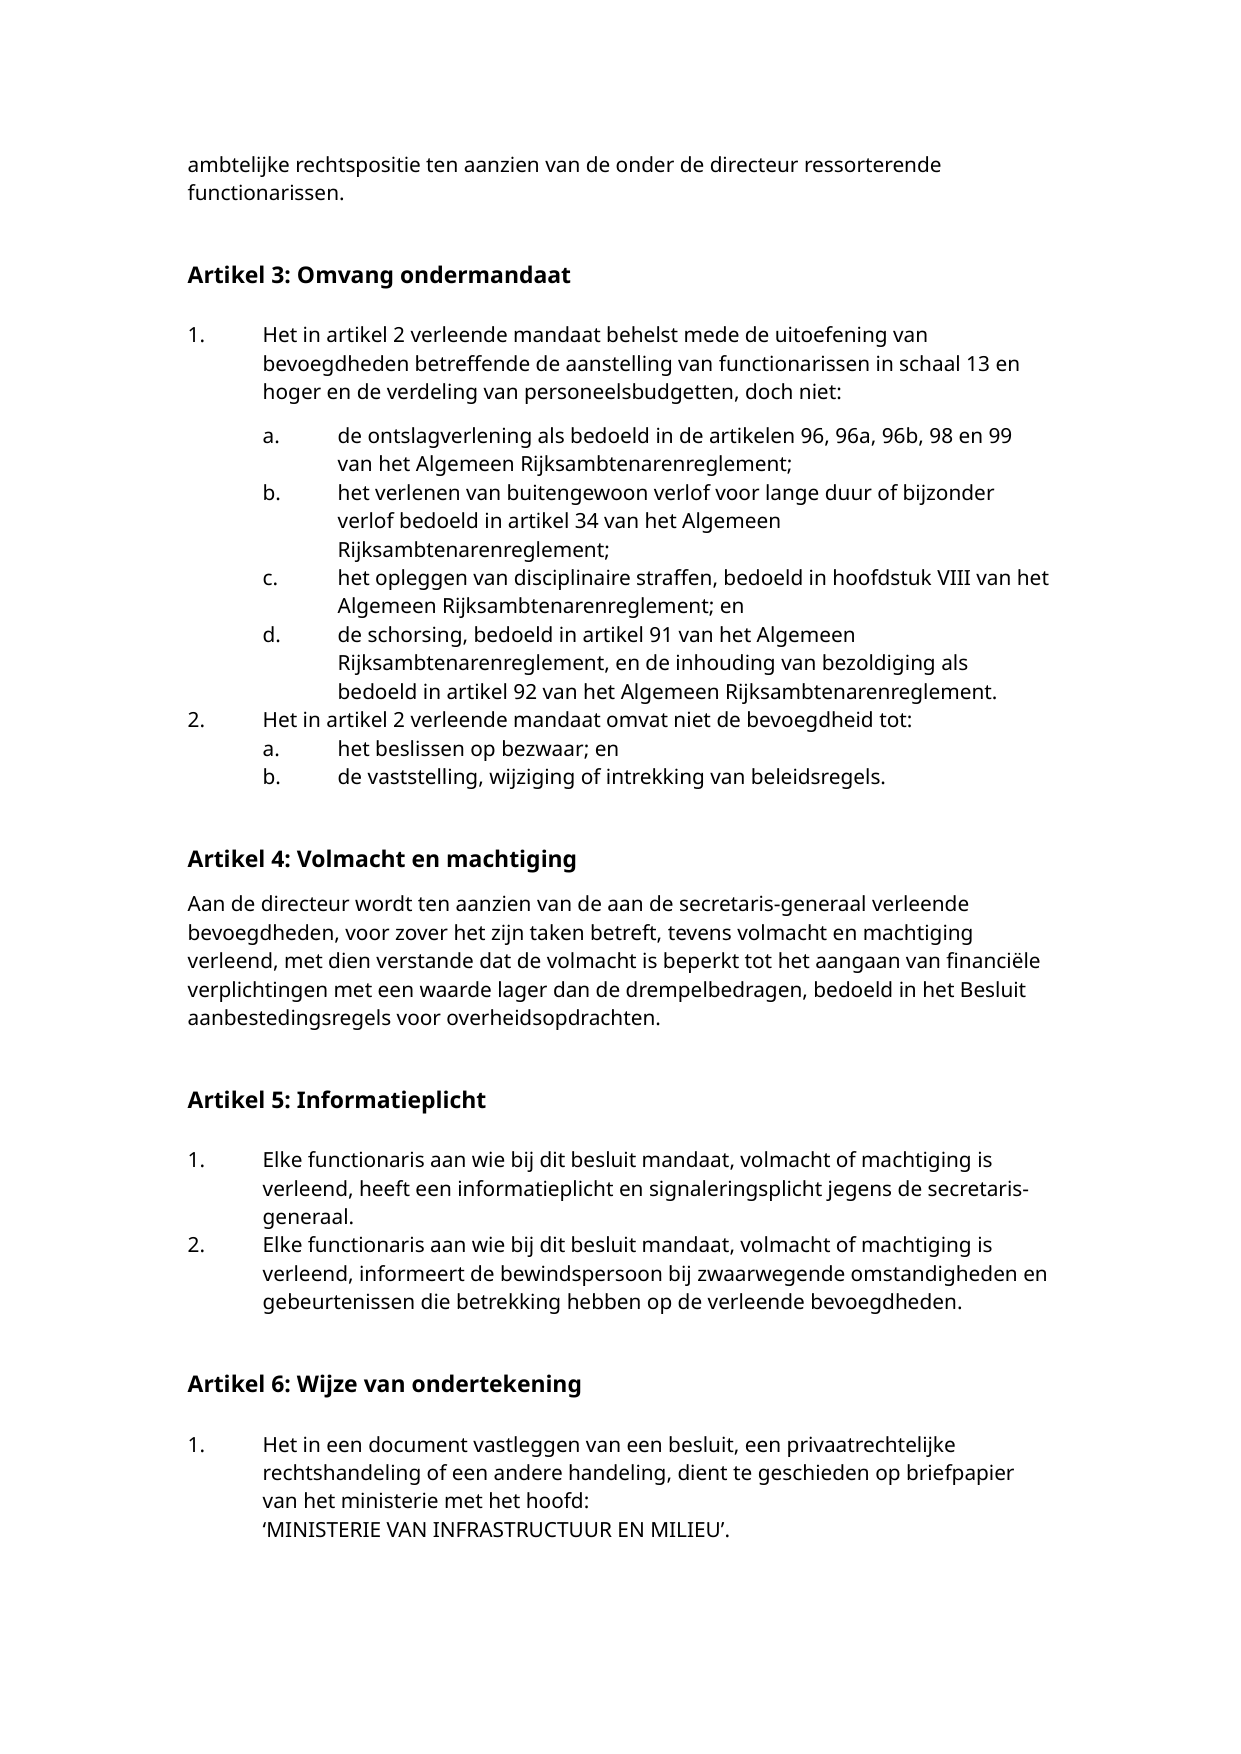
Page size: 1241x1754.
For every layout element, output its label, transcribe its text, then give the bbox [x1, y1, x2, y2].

subtitle Artikel 3: Omvang ondermandaat [187, 259, 1053, 291]
list Elke functionaris aan wie bij dit besluit mandaat, volmacht of machtiging is verleend, heeft een informatieplicht en signaleringsplicht jegens de secretaris-generaal. [187, 1145, 1053, 1231]
list de schorsing, bedoeld in artikel 91 van het Algemeen Rijksambtenarenreglement, en de inhouding van bezoldiging als bedoeld in artikel 92 van het Algemeen Rijksambtenarenreglement. [262, 620, 1053, 705]
list Het in artikel 2 verleende mandaat omvat niet de bevoegdheid tot: [187, 705, 1053, 734]
list het opleggen van disciplinaire straffen, bedoeld in hoofdstuk VIII van het Algemeen Rijksambtenarenreglement; en [262, 563, 1053, 620]
subtitle Artikel 6: Wijze van ondertekening [187, 1368, 1053, 1400]
list ‘MINISTERIE VAN INFRASTRUCTUUR EN MILIEU’. [187, 1515, 1053, 1543]
subtitle Artikel 4: Volmacht en machtiging [187, 843, 1053, 874]
list het beslissen op bezwaar; en [262, 734, 1053, 762]
list de ontslagverlening als bedoeld in de artikelen 96, 96a, 96b, 98 en 99 van het Algemeen Rijksambtenarenreglement; [262, 421, 1053, 478]
list Het in artikel 2 verleende mandaat behelst mede de uitoefening van bevoegdheden betreffende de aanstelling van functionarissen in schaal 13 en hoger en de verdeling van personeelsbudgetten, doch niet: [187, 321, 1053, 406]
text ambtelijke rechtspositie ten aanzien van de onder de directeur ressorterende functionarissen. [187, 150, 1053, 207]
subtitle Artikel 5: Informatieplicht [187, 1084, 1053, 1115]
list Het in een document vastleggen van een besluit, een privaatrechtelijke rechtshandeling of een andere handeling, dient te geschieden op briefpapier van het ministerie met het hoofd: [187, 1430, 1053, 1515]
list de vaststelling, wijziging of intrekking van beleidsregels. [262, 762, 1053, 791]
list het verlenen van buitengewoon verlof voor lange duur of bijzonder verlof bedoeld in artikel 34 van het Algemeen Rijksambtenarenreglement; [262, 478, 1053, 563]
text Aan de directeur wordt ten aanzien van de aan de secretaris-generaal verleende bevoegdheden, voor zover het zijn taken betreft, tevens volmacht en machtiging verleend, met dien verstande dat de volmacht is beperkt tot het aangaan van financiële verplichtingen met een waarde lager dan de drempelbedragen, bedoeld in het Besluit aanbestedingsregels voor overheidsopdrachten. [187, 889, 1053, 1032]
list Elke functionaris aan wie bij dit besluit mandaat, volmacht of machtiging is verleend, informeert de bewindspersoon bij zwaarwegende omstandigheden en gebeurtenissen die betrekking hebben op de verleende bevoegdheden. [187, 1231, 1053, 1316]
